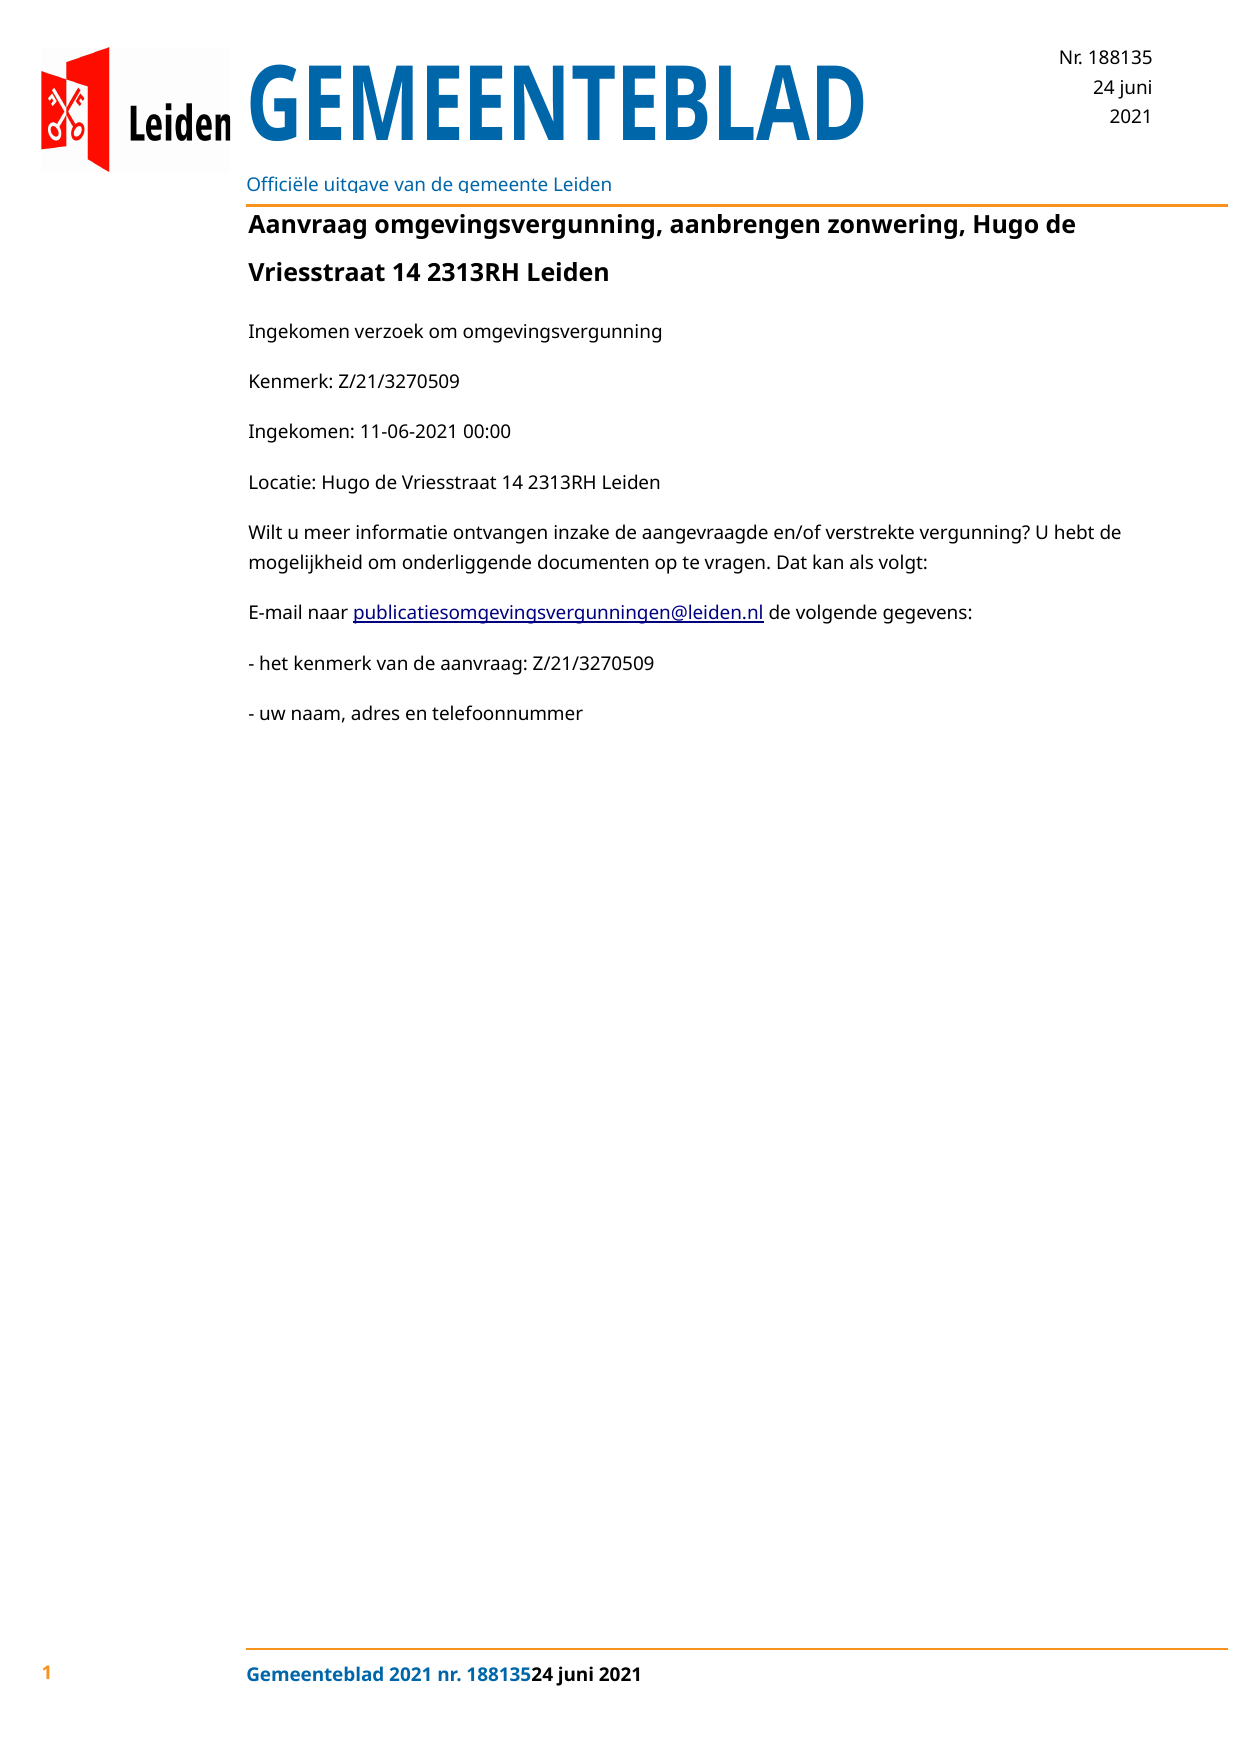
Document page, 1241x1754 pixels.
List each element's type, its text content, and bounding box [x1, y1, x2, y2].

text - uw naam, adres en telefoonnummer [248, 700, 1152, 726]
text Kenmerk: Z/21/3270509 [248, 368, 1152, 394]
text Locatie: Hugo de Vriesstraat 14 2313RH Leiden [248, 469, 1152, 495]
text E-mail naar publicatiesomgevingsvergunningen@leiden.nl de volgende gegevens: [248, 599, 1152, 625]
text Aanvraag omgevingsvergunning, aanbrengen zonwering, Hugo de Vriesstraat 14 2313RH Leiden [248, 207, 1152, 288]
picture [41, 47, 231, 172]
text Wilt u meer informatie ontvangen inzake de aangevraagde en/of verstrekte vergunning? U hebt de mogelijkheid om onderliggende documenten op te vragen. Dat kan als volgt: [248, 519, 1152, 575]
text - het kenmerk van de aanvraag: Z/21/3270509 [248, 650, 1152, 676]
text Ingekomen verzoek om omgevingsvergunning [248, 318, 1152, 344]
text Ingekomen: 11-06-2021 00:00 [248, 419, 1152, 444]
